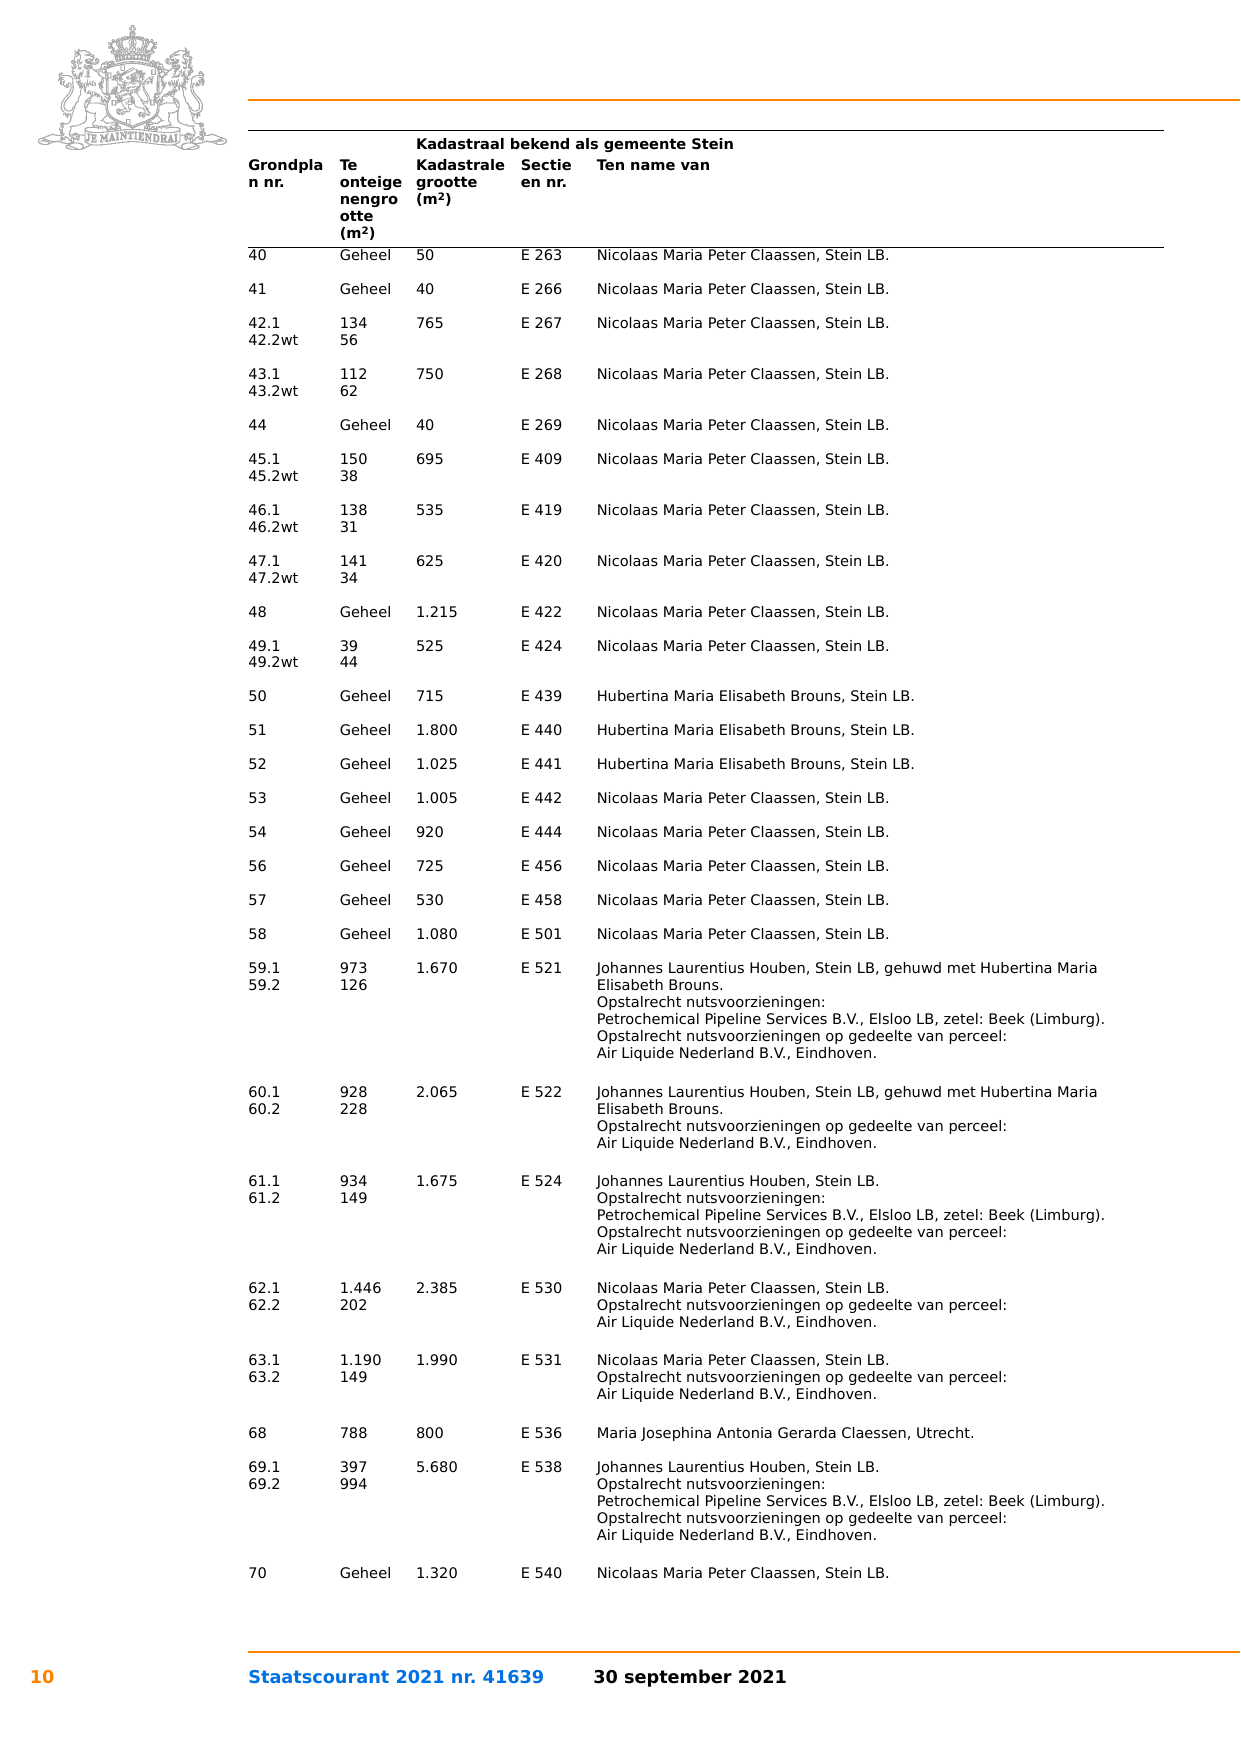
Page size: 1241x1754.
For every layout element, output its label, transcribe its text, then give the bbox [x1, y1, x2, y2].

table_cell [591, 841, 1163, 858]
table_cell [334, 1062, 410, 1083]
table_cell [515, 1151, 591, 1173]
table_cell [515, 909, 591, 926]
table_cell 138 [334, 502, 410, 518]
table_cell [410, 264, 514, 281]
table_cell [334, 485, 410, 502]
table_cell [591, 1583, 1163, 1599]
table_cell 61.2 [248, 1190, 334, 1258]
table_cell [410, 807, 514, 824]
table_cell Grondplan nr. [248, 153, 334, 247]
table_cell Nicolaas Maria Peter Claassen, Stein LB. [591, 315, 1163, 332]
table_cell 42.2wt [248, 332, 334, 349]
table_cell Geheel [334, 858, 410, 875]
table_cell 43.2wt [248, 383, 334, 400]
table_cell [334, 909, 410, 926]
table_cell 46.2wt [248, 519, 334, 536]
table_cell [410, 485, 514, 502]
table_cell Nicolaas Maria Peter Claassen, Stein LB. Opstalrecht nutsvoorzieningen op gedeelte van perceel: Air Liquide Nederland B.V., Eindhoven. [591, 1352, 1163, 1403]
table_cell [410, 1151, 514, 1173]
table_cell [410, 875, 514, 892]
table_cell Nicolaas Maria Peter Claassen, Stein LB. [591, 790, 1163, 807]
table_cell Kadastrale grootte (m2) [410, 153, 514, 247]
table_cell [334, 943, 410, 960]
table_cell 228 [334, 1101, 410, 1151]
table_cell [515, 977, 591, 1062]
table_cell Nicolaas Maria Peter Claassen, Stein LB. [591, 1565, 1163, 1582]
table_cell [248, 1583, 334, 1599]
table_cell [248, 1544, 334, 1565]
table_cell [591, 519, 1163, 536]
table_cell [334, 1403, 410, 1425]
table_cell [410, 943, 514, 960]
table_cell [591, 739, 1163, 756]
table_cell Nicolaas Maria Peter Claassen, Stein LB. [591, 502, 1163, 518]
table_cell [410, 1297, 514, 1331]
table_cell [334, 298, 410, 315]
table_cell [248, 586, 334, 603]
table_cell [410, 383, 514, 400]
table_cell Nicolaas Maria Peter Claassen, Stein LB. [591, 638, 1163, 654]
table_cell [515, 654, 591, 671]
table_cell [591, 332, 1163, 349]
table_cell 2.065 [410, 1084, 514, 1101]
table_cell Nicolaas Maria Peter Claassen, Stein LB. [591, 366, 1163, 383]
table_cell [515, 739, 591, 756]
table_cell E 424 [515, 638, 591, 654]
table_cell [515, 519, 591, 536]
table_cell Johannes Laurentius Houben, Stein LB, gehuwd met Hubertina Maria Elisabeth Brouns. Opstalrecht nutsvoorzieningen op gedeelte van perceel: Air Liquide Nederland B.V., Eindhoven. [591, 1084, 1163, 1151]
table_cell [515, 875, 591, 892]
table_cell [591, 434, 1163, 451]
table_cell Johannes Laurentius Houben, Stein LB, gehuwd met Hubertina Maria Elisabeth Brouns. Opstalrecht nutsvoorzieningen: Petrochemical Pipeline Services B.V., Elsloo LB, zetel: Beek (Limburg). Opstalrecht nutsvoorzieningen op gedeelte van perceel: Air Liquide Nederland B.V., Eindhoven. [591, 960, 1163, 1062]
table_cell [591, 349, 1163, 366]
table_cell [515, 570, 591, 586]
table_cell [248, 1331, 334, 1352]
table_cell [515, 1583, 591, 1599]
table_cell [248, 807, 334, 824]
table_cell [248, 400, 334, 417]
table_cell E 442 [515, 790, 591, 807]
table_cell 69.1 [248, 1459, 334, 1476]
table_cell E 536 [515, 1425, 591, 1442]
table_cell [410, 671, 514, 688]
table_cell E 501 [515, 926, 591, 943]
table_cell E 409 [515, 451, 591, 468]
table_cell 525 [410, 638, 514, 654]
table_cell Sectie en nr. [515, 153, 591, 247]
table_cell [410, 434, 514, 451]
picture [38, 25, 227, 150]
table_cell [248, 1442, 334, 1459]
table_cell [334, 739, 410, 756]
table_cell [515, 671, 591, 688]
table_cell 149 [334, 1369, 410, 1403]
table_header Kadastraal bekend als gemeente Stein [410, 131, 1163, 153]
table_cell [515, 1331, 591, 1352]
table_cell [591, 705, 1163, 722]
table_cell [591, 1442, 1163, 1459]
table_cell [410, 332, 514, 349]
table_cell [334, 349, 410, 366]
table_cell [515, 620, 591, 637]
table_cell E 422 [515, 604, 591, 620]
table_cell [515, 807, 591, 824]
table_cell Johannes Laurentius Houben, Stein LB. Opstalrecht nutsvoorzieningen: Petrochemical Pipeline Services B.V., Elsloo LB, zetel: Beek (Limburg). Opstalrecht nutsvoorzieningen op gedeelte van perceel: Air Liquide Nederland B.V., Eindhoven. [591, 1459, 1163, 1544]
table_cell E 524 [515, 1173, 591, 1190]
table_cell 41 [248, 281, 334, 298]
table_cell 2.385 [410, 1280, 514, 1297]
table_cell Nicolaas Maria Peter Claassen, Stein LB. [591, 417, 1163, 434]
table_cell [248, 349, 334, 366]
table_cell [591, 1544, 1163, 1565]
table_cell 47.1 [248, 553, 334, 569]
table_cell Geheel [334, 604, 410, 620]
table_cell 68 [248, 1425, 334, 1442]
table_cell E 441 [515, 756, 591, 773]
table_cell [515, 1101, 591, 1151]
table_cell E 444 [515, 824, 591, 841]
table_cell 397 [334, 1459, 410, 1476]
table_cell 43.1 [248, 366, 334, 383]
table_cell [591, 807, 1163, 824]
table_cell [515, 1442, 591, 1459]
table_cell 535 [410, 502, 514, 518]
table_cell 800 [410, 1425, 514, 1442]
table_cell [410, 349, 514, 366]
table_cell [591, 1258, 1163, 1280]
table_cell 1.675 [410, 1173, 514, 1190]
table_cell Johannes Laurentius Houben, Stein LB. Opstalrecht nutsvoorzieningen: Petrochemical Pipeline Services B.V., Elsloo LB, zetel: Beek (Limburg). Opstalrecht nutsvoorzieningen op gedeelte van perceel: Air Liquide Nederland B.V., Eindhoven. [591, 1173, 1163, 1258]
table_cell 60.1 [248, 1084, 334, 1101]
table_cell 59.2 [248, 977, 334, 1062]
table_cell 49.2wt [248, 654, 334, 671]
table_cell [410, 1190, 514, 1258]
table_cell [410, 739, 514, 756]
table_cell [515, 468, 591, 484]
table_cell [591, 1151, 1163, 1173]
table_cell E 456 [515, 858, 591, 875]
table_cell 141 [334, 553, 410, 569]
table_cell 61.1 [248, 1173, 334, 1190]
table_cell [334, 671, 410, 688]
table_cell Geheel [334, 417, 410, 434]
table_cell 1.800 [410, 722, 514, 739]
table_cell [248, 739, 334, 756]
table_cell [515, 536, 591, 552]
table_cell Geheel [334, 281, 410, 298]
table_cell [410, 1442, 514, 1459]
table_cell [248, 773, 334, 790]
table_cell [334, 1151, 410, 1173]
table_cell [334, 705, 410, 722]
table_cell 45.1 [248, 451, 334, 468]
table_cell 69.2 [248, 1476, 334, 1544]
table_cell [334, 773, 410, 790]
table_cell 47.2wt [248, 570, 334, 586]
table_cell 40 [248, 248, 334, 264]
table_cell Geheel [334, 248, 410, 264]
table_cell 53 [248, 790, 334, 807]
table_cell 44 [334, 654, 410, 671]
table_cell [591, 570, 1163, 586]
table_cell Ten name van [591, 153, 1163, 247]
table_cell 57 [248, 892, 334, 909]
table_cell 70 [248, 1565, 334, 1582]
table_cell 60.2 [248, 1101, 334, 1151]
table_cell 920 [410, 824, 514, 841]
table_cell [410, 977, 514, 1062]
table_header [248, 131, 410, 153]
table_cell E 439 [515, 688, 591, 705]
table_cell [248, 536, 334, 552]
table_cell [591, 1331, 1163, 1352]
table_cell [248, 705, 334, 722]
table_cell [334, 434, 410, 451]
table_cell [515, 773, 591, 790]
table_cell [410, 298, 514, 315]
table_cell [410, 468, 514, 484]
table_cell Nicolaas Maria Peter Claassen, Stein LB. [591, 281, 1163, 298]
table_cell [515, 485, 591, 502]
table_cell [591, 1403, 1163, 1425]
table_cell 112 [334, 366, 410, 383]
table_cell [515, 1369, 591, 1403]
table_cell E 521 [515, 960, 591, 977]
table_cell Nicolaas Maria Peter Claassen, Stein LB. [591, 858, 1163, 875]
table_cell [334, 586, 410, 603]
table_cell 42.1 [248, 315, 334, 332]
table_cell 973 [334, 960, 410, 977]
table_cell E 266 [515, 281, 591, 298]
table_cell E 268 [515, 366, 591, 383]
table_cell [248, 1062, 334, 1083]
table_cell [410, 620, 514, 637]
table_cell [410, 841, 514, 858]
table_cell [591, 875, 1163, 892]
table_cell [591, 383, 1163, 400]
table_cell [515, 705, 591, 722]
table_cell 530 [410, 892, 514, 909]
table_cell [248, 1403, 334, 1425]
table_cell 715 [410, 688, 514, 705]
table_cell 5.680 [410, 1459, 514, 1476]
table_cell [515, 264, 591, 281]
table_cell E 419 [515, 502, 591, 518]
table_cell 1.005 [410, 790, 514, 807]
table_cell 39 [334, 638, 410, 654]
table_cell [248, 1151, 334, 1173]
table_cell 63.2 [248, 1369, 334, 1403]
table_cell [410, 400, 514, 417]
table_cell [410, 536, 514, 552]
table_cell [334, 807, 410, 824]
table_cell 56 [334, 332, 410, 349]
table_cell Nicolaas Maria Peter Claassen, Stein LB. [591, 892, 1163, 909]
table_cell [410, 519, 514, 536]
table_cell E 263 [515, 248, 591, 264]
table_cell [334, 1583, 410, 1599]
table_cell [410, 1583, 514, 1599]
table_cell [334, 841, 410, 858]
table_cell 1.080 [410, 926, 514, 943]
table_cell 62.2 [248, 1297, 334, 1331]
table_cell 54 [248, 824, 334, 841]
table_cell [334, 1442, 410, 1459]
table_cell E 538 [515, 1459, 591, 1476]
table_cell [410, 773, 514, 790]
table_cell Nicolaas Maria Peter Claassen, Stein LB. [591, 824, 1163, 841]
table_cell E 267 [515, 315, 591, 332]
table_cell 126 [334, 977, 410, 1062]
table_cell [591, 298, 1163, 315]
table_cell [248, 909, 334, 926]
table_cell [410, 654, 514, 671]
table_cell 750 [410, 366, 514, 383]
table_cell 44 [248, 417, 334, 434]
table_cell [515, 1476, 591, 1544]
table_cell [515, 400, 591, 417]
table_cell Geheel [334, 756, 410, 773]
table_cell E 440 [515, 722, 591, 739]
table_cell [410, 909, 514, 926]
table_cell [515, 1297, 591, 1331]
table_cell 934 [334, 1173, 410, 1190]
table_cell Geheel [334, 1565, 410, 1582]
table_cell 788 [334, 1425, 410, 1442]
table_cell 202 [334, 1297, 410, 1331]
table_cell [515, 1258, 591, 1280]
table_cell [410, 1369, 514, 1403]
table_cell [248, 875, 334, 892]
table_cell Hubertina Maria Elisabeth Brouns, Stein LB. [591, 722, 1163, 739]
table_cell [591, 485, 1163, 502]
table_cell Nicolaas Maria Peter Claassen, Stein LB. [591, 553, 1163, 569]
table_cell 52 [248, 756, 334, 773]
table_cell [334, 620, 410, 637]
table_cell 59.1 [248, 960, 334, 977]
table_cell Maria Josephina Antonia Gerarda Claessen, Utrecht. [591, 1425, 1163, 1442]
table_cell Geheel [334, 926, 410, 943]
table_cell [591, 620, 1163, 637]
table_cell [410, 1403, 514, 1425]
table_cell 149 [334, 1190, 410, 1258]
table_cell 625 [410, 553, 514, 569]
table_cell 765 [410, 315, 514, 332]
table_cell [410, 1331, 514, 1352]
table_cell [410, 1544, 514, 1565]
table_cell 45.2wt [248, 468, 334, 484]
table_cell [410, 586, 514, 603]
table_cell [248, 671, 334, 688]
table_cell 150 [334, 451, 410, 468]
table_cell E 458 [515, 892, 591, 909]
table_cell [410, 1258, 514, 1280]
table_cell 40 [410, 281, 514, 298]
table_cell [248, 620, 334, 637]
table_cell [410, 705, 514, 722]
table_cell [591, 468, 1163, 484]
table_cell Nicolaas Maria Peter Claassen, Stein LB. [591, 248, 1163, 264]
table_cell [591, 654, 1163, 671]
table_cell 48 [248, 604, 334, 620]
table_cell [515, 943, 591, 960]
table_cell Nicolaas Maria Peter Claassen, Stein LB. [591, 926, 1163, 943]
table_cell [515, 332, 591, 349]
table_cell Nicolaas Maria Peter Claassen, Stein LB. Opstalrecht nutsvoorzieningen op gedeelte van perceel: Air Liquide Nederland B.V., Eindhoven. [591, 1280, 1163, 1331]
table_cell 1.990 [410, 1352, 514, 1369]
table_cell 51 [248, 722, 334, 739]
table_cell [334, 1331, 410, 1352]
table_cell [515, 349, 591, 366]
table_cell [334, 1544, 410, 1565]
table_cell [410, 1476, 514, 1544]
table_cell E 530 [515, 1280, 591, 1297]
table_cell [410, 1062, 514, 1083]
table_cell 1.320 [410, 1565, 514, 1582]
table_cell [515, 434, 591, 451]
table_cell 1.190 [334, 1352, 410, 1369]
table_cell 1.025 [410, 756, 514, 773]
table_cell 1.446 [334, 1280, 410, 1297]
table_cell [248, 943, 334, 960]
table_cell 40 [410, 417, 514, 434]
table_cell Geheel [334, 824, 410, 841]
table_cell Nicolaas Maria Peter Claassen, Stein LB. [591, 451, 1163, 468]
table_cell [591, 264, 1163, 281]
table_cell E 522 [515, 1084, 591, 1101]
table_cell [334, 400, 410, 417]
table_cell [591, 671, 1163, 688]
table_cell Hubertina Maria Elisabeth Brouns, Stein LB. [591, 756, 1163, 773]
table_cell 695 [410, 451, 514, 468]
table_cell [515, 841, 591, 858]
table_cell Nicolaas Maria Peter Claassen, Stein LB. [591, 604, 1163, 620]
table_cell [248, 841, 334, 858]
table_cell [248, 1258, 334, 1280]
table_cell 1.215 [410, 604, 514, 620]
table_cell [515, 298, 591, 315]
table_cell E 531 [515, 1352, 591, 1369]
table_cell 63.1 [248, 1352, 334, 1369]
table_cell 34 [334, 570, 410, 586]
table_cell [591, 909, 1163, 926]
table_cell [515, 1403, 591, 1425]
table_cell Hubertina Maria Elisabeth Brouns, Stein LB. [591, 688, 1163, 705]
table_cell E 540 [515, 1565, 591, 1582]
table_cell [515, 1544, 591, 1565]
table_cell [515, 586, 591, 603]
table_cell [248, 264, 334, 281]
table_cell 62.1 [248, 1280, 334, 1297]
table_cell [591, 400, 1163, 417]
table_cell [410, 1101, 514, 1151]
table_cell E 269 [515, 417, 591, 434]
table_cell [334, 875, 410, 892]
table_cell E 420 [515, 553, 591, 569]
table_cell 56 [248, 858, 334, 875]
table_cell 58 [248, 926, 334, 943]
table_cell 62 [334, 383, 410, 400]
table_cell 134 [334, 315, 410, 332]
table_cell 725 [410, 858, 514, 875]
table_cell [591, 536, 1163, 552]
table_cell [515, 1190, 591, 1258]
table_cell Te onteigenengrootte (m2) [334, 153, 410, 247]
table_cell [248, 434, 334, 451]
table_cell [591, 1062, 1163, 1083]
table_cell [334, 536, 410, 552]
table_cell Geheel [334, 892, 410, 909]
table_cell 994 [334, 1476, 410, 1544]
table_cell 38 [334, 468, 410, 484]
table_cell Geheel [334, 790, 410, 807]
table_cell Geheel [334, 688, 410, 705]
table_cell Geheel [334, 722, 410, 739]
table_cell 1.670 [410, 960, 514, 977]
table_cell [410, 570, 514, 586]
table_cell 928 [334, 1084, 410, 1101]
table_cell [591, 586, 1163, 603]
table_cell [591, 773, 1163, 790]
table_cell [248, 298, 334, 315]
table_cell [591, 943, 1163, 960]
table_cell 50 [248, 688, 334, 705]
table_cell 46.1 [248, 502, 334, 518]
table_cell [334, 1258, 410, 1280]
table_cell [248, 485, 334, 502]
table_cell [334, 264, 410, 281]
table_cell [515, 383, 591, 400]
table_cell 49.1 [248, 638, 334, 654]
table_cell 31 [334, 519, 410, 536]
table_cell 50 [410, 248, 514, 264]
table_cell [515, 1062, 591, 1083]
